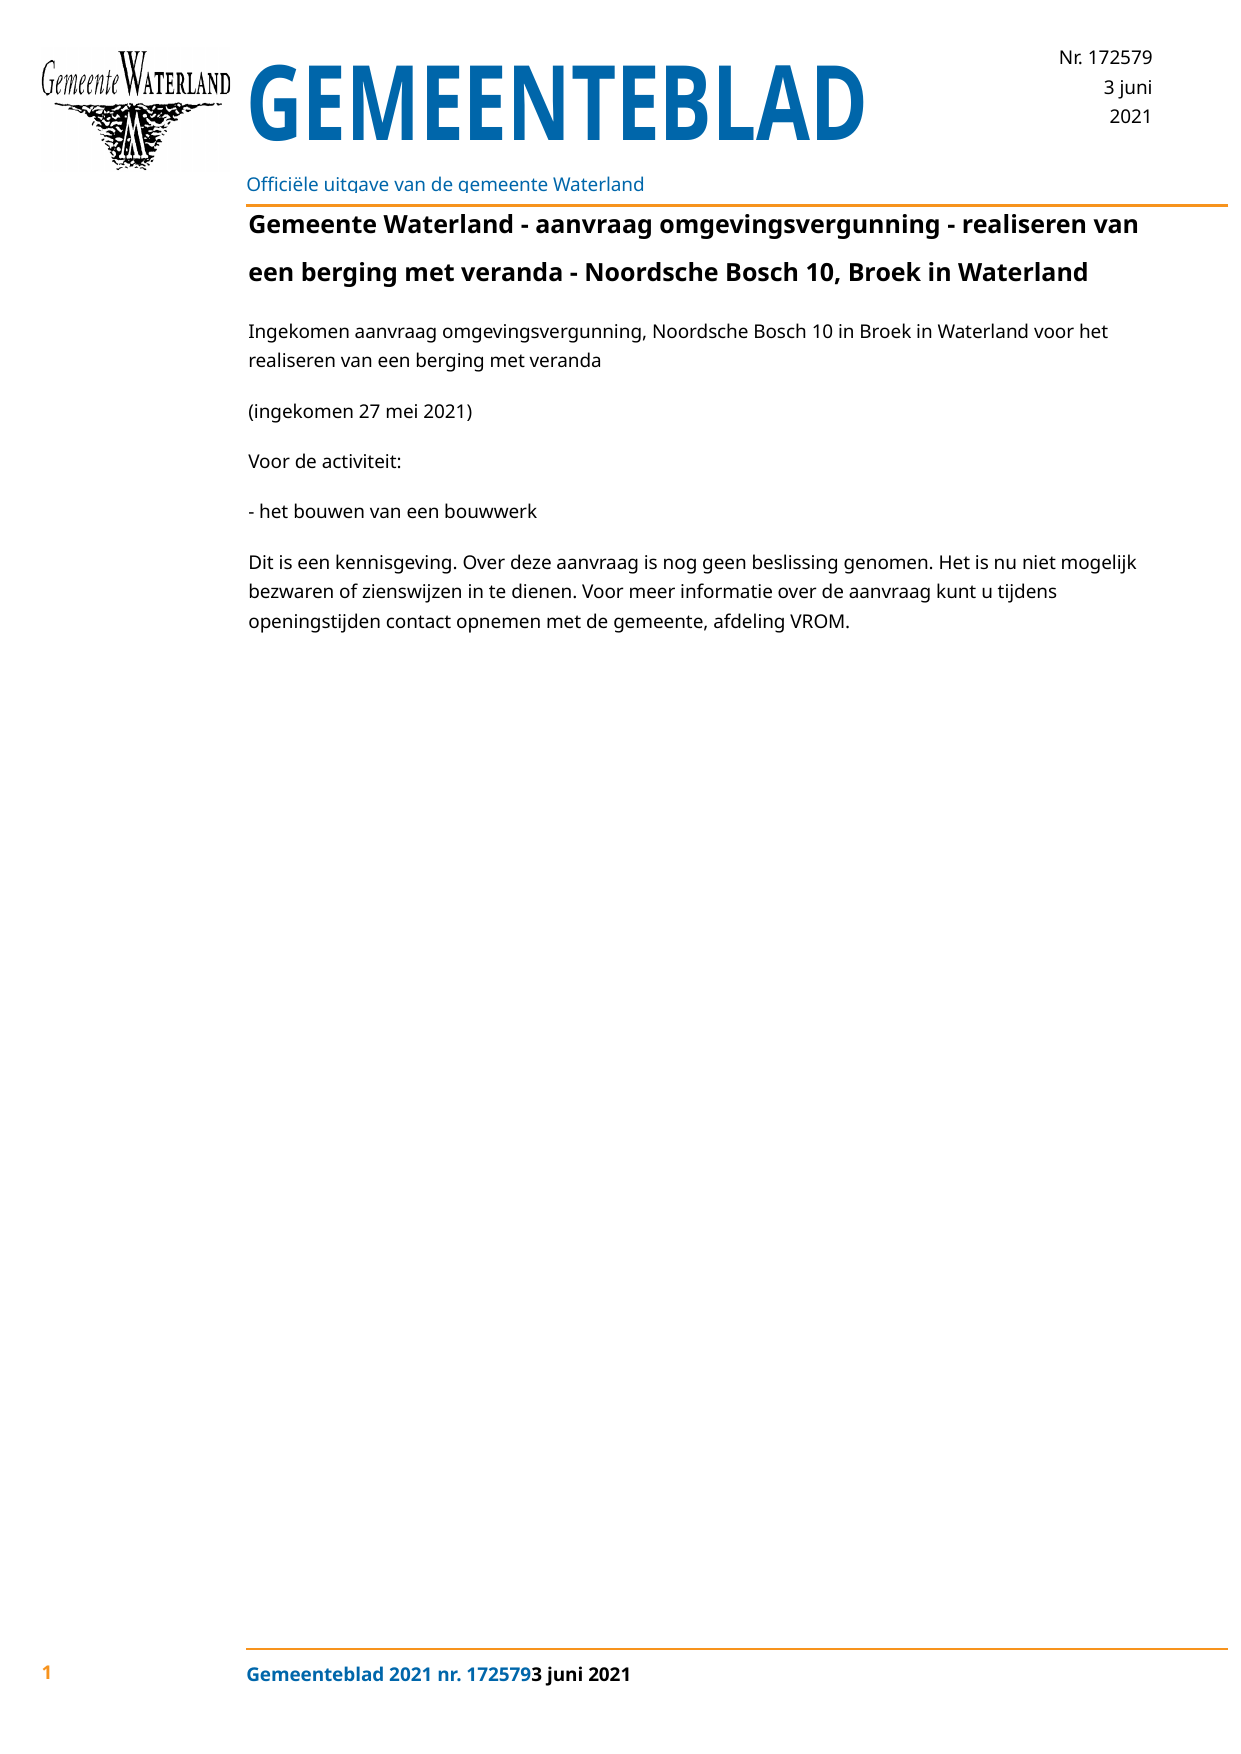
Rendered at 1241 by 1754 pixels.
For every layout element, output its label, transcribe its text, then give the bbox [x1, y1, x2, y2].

text Ingekomen aanvraag omgevingsvergunning, Noordsche Bosch 10 in Broek in Waterland voor het realiseren van een berging met veranda [248, 318, 1152, 373]
text Gemeente Waterland - aanvraag omgevingsvergunning - realiseren van een berging met veranda - Noordsche Bosch 10, Broek in Waterland [248, 207, 1152, 288]
text - het bouwen van een bouwwerk [248, 499, 1152, 524]
text Voor de activiteit: [248, 448, 1152, 474]
picture [41, 47, 231, 172]
text Dit is een kennisgeving. Over deze aanvraag is nog geen beslissing genomen. Het is nu niet mogelijk bezwaren of zienswijzen in te dienen. Voor meer informatie over de aanvraag kunt u tijdens openingstijden contact opnemen met de gemeente, afdeling VROM. [248, 549, 1152, 634]
text (ingekomen 27 mei 2021) [248, 398, 1152, 424]
